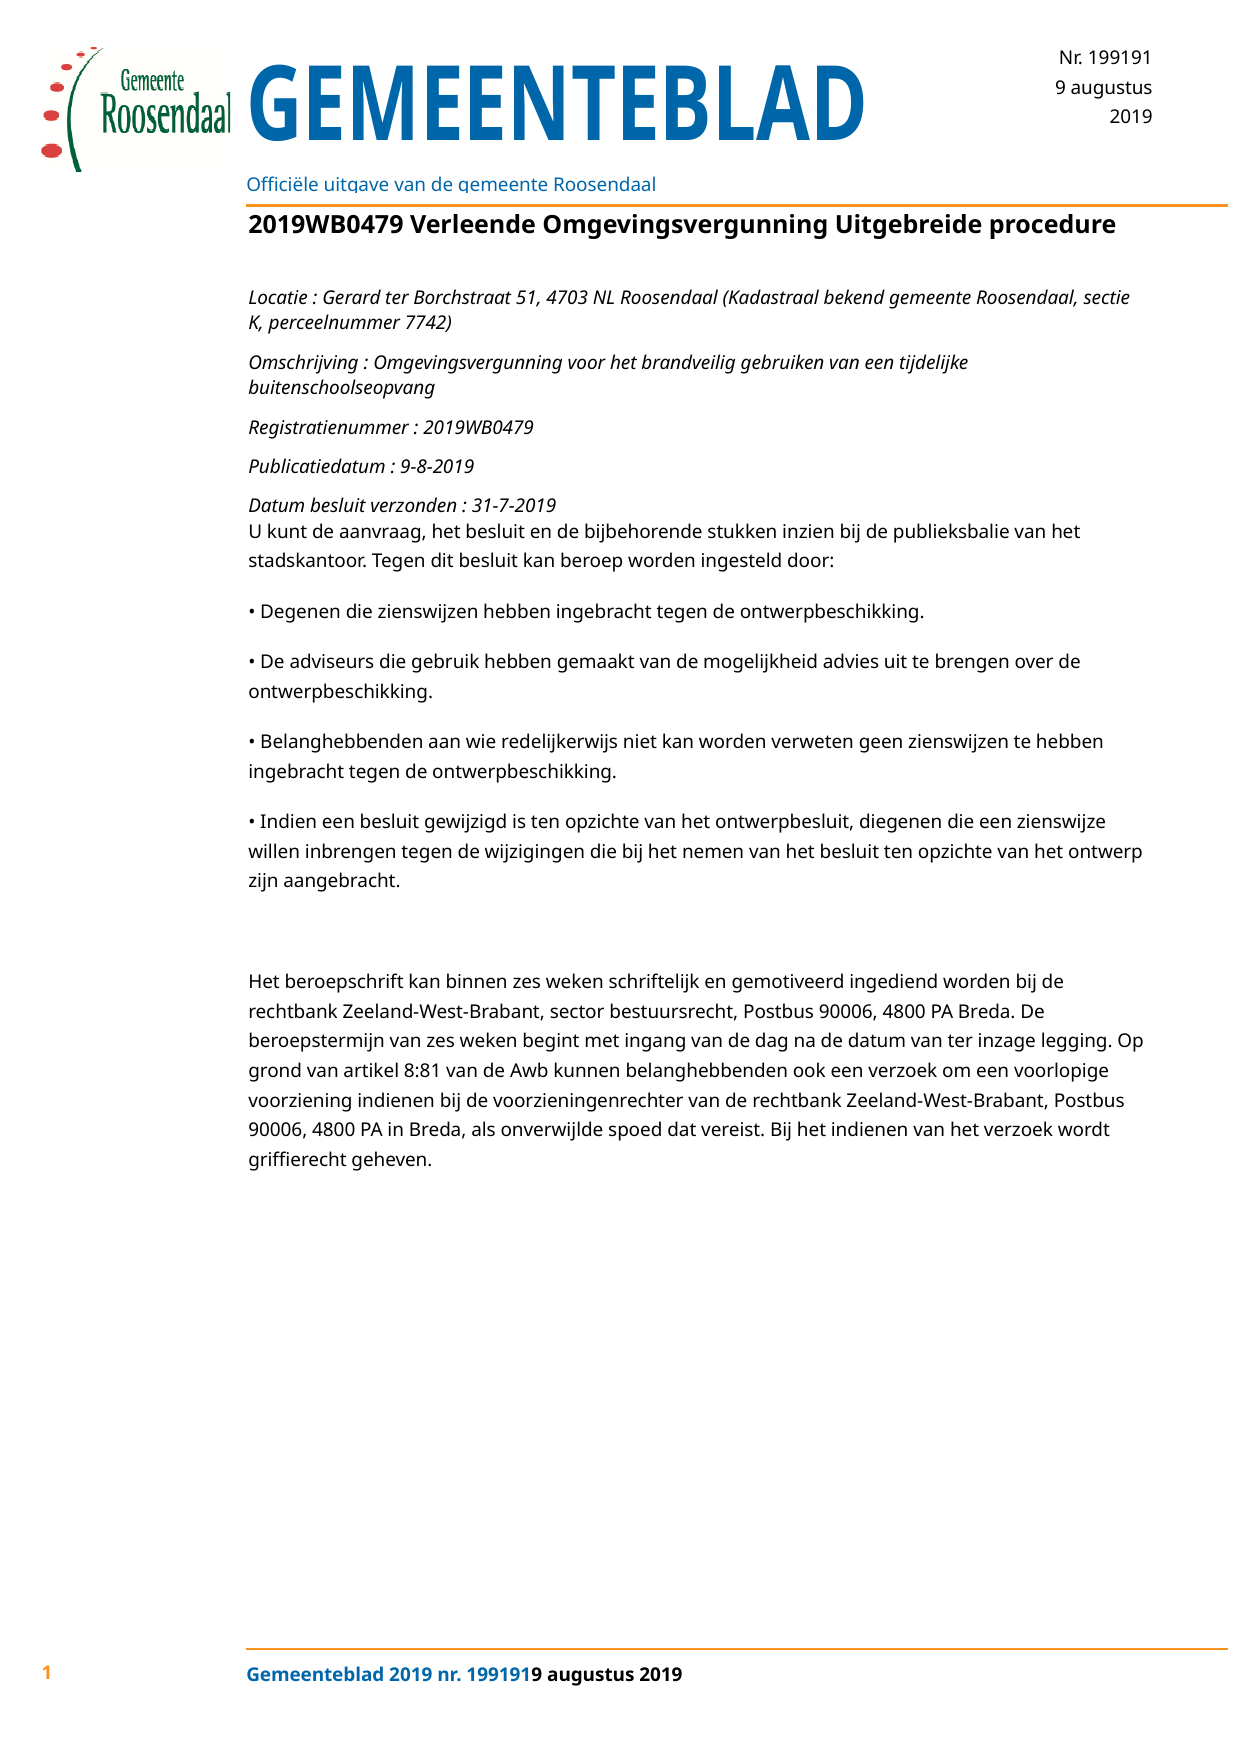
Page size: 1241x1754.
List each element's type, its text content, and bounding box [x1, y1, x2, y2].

text Registratienummer : 2019WB0479 [248, 414, 1152, 439]
text Datum besluit verzonden : 31-7-2019 [248, 492, 1152, 518]
text Het beroepschrift kan binnen zes weken schriftelijk en gemotiveerd ingediend worden bij de rechtbank Zeeland-West-Brabant, sector bestuursrecht, Postbus 90006, 4800 PA Breda. De beroepstermijn van zes weken begint met ingang van de dag na de datum van ter inzage legging. Op grond van artikel 8:81 van de Awb kunnen belanghebbenden ook een verzoek om een voorlopige voorziening indienen bij de voorzieningenrechter van de rechtbank Zeeland-West-Brabant, Postbus 90006, 4800 PA in Breda, als onverwijlde spoed dat vereist. Bij het indienen van het verzoek wordt griffierecht geheven. [248, 968, 1152, 1172]
text Omschrijving : Omgevingsvergunning voor het brandveilig gebruiken van een tijdelijke buitenschoolseopvang [248, 349, 1152, 400]
text • De adviseurs die gebruik hebben gemaakt van de mogelijkheid advies uit te brengen over de ontwerpbeschikking. [248, 648, 1152, 704]
text • Belanghebbenden aan wie redelijkerwijs niet kan worden verweten geen zienswijzen te hebben ingebracht tegen de ontwerpbeschikking. [248, 728, 1152, 784]
text U kunt de aanvraag, het besluit en de bijbehorende stukken inzien bij de publieksbalie van het stadskantoor. Tegen dit besluit kan beroep worden ingesteld door: [248, 518, 1152, 573]
text Publicatiedatum : 9-8-2019 [248, 453, 1152, 479]
text 2019WB0479 Verleende Omgevingsvergunning Uitgebreide procedure [248, 207, 1152, 241]
text • Degenen die zienswijzen hebben ingebracht tegen de ontwerpbeschikking. [248, 598, 1152, 624]
picture [41, 47, 231, 172]
text • Indien een besluit gewijzigd is ten opzichte van het ontwerpbesluit, diegenen die een zienswijze willen inbrengen tegen de wijzigingen die bij het nemen van het besluit ten opzichte van het ontwerp zijn aangebracht. [248, 808, 1152, 893]
text Locatie : Gerard ter Borchstraat 51, 4703 NL Roosendaal (Kadastraal bekend gemeente Roosendaal, sectie K, perceelnummer 7742) [248, 284, 1152, 335]
